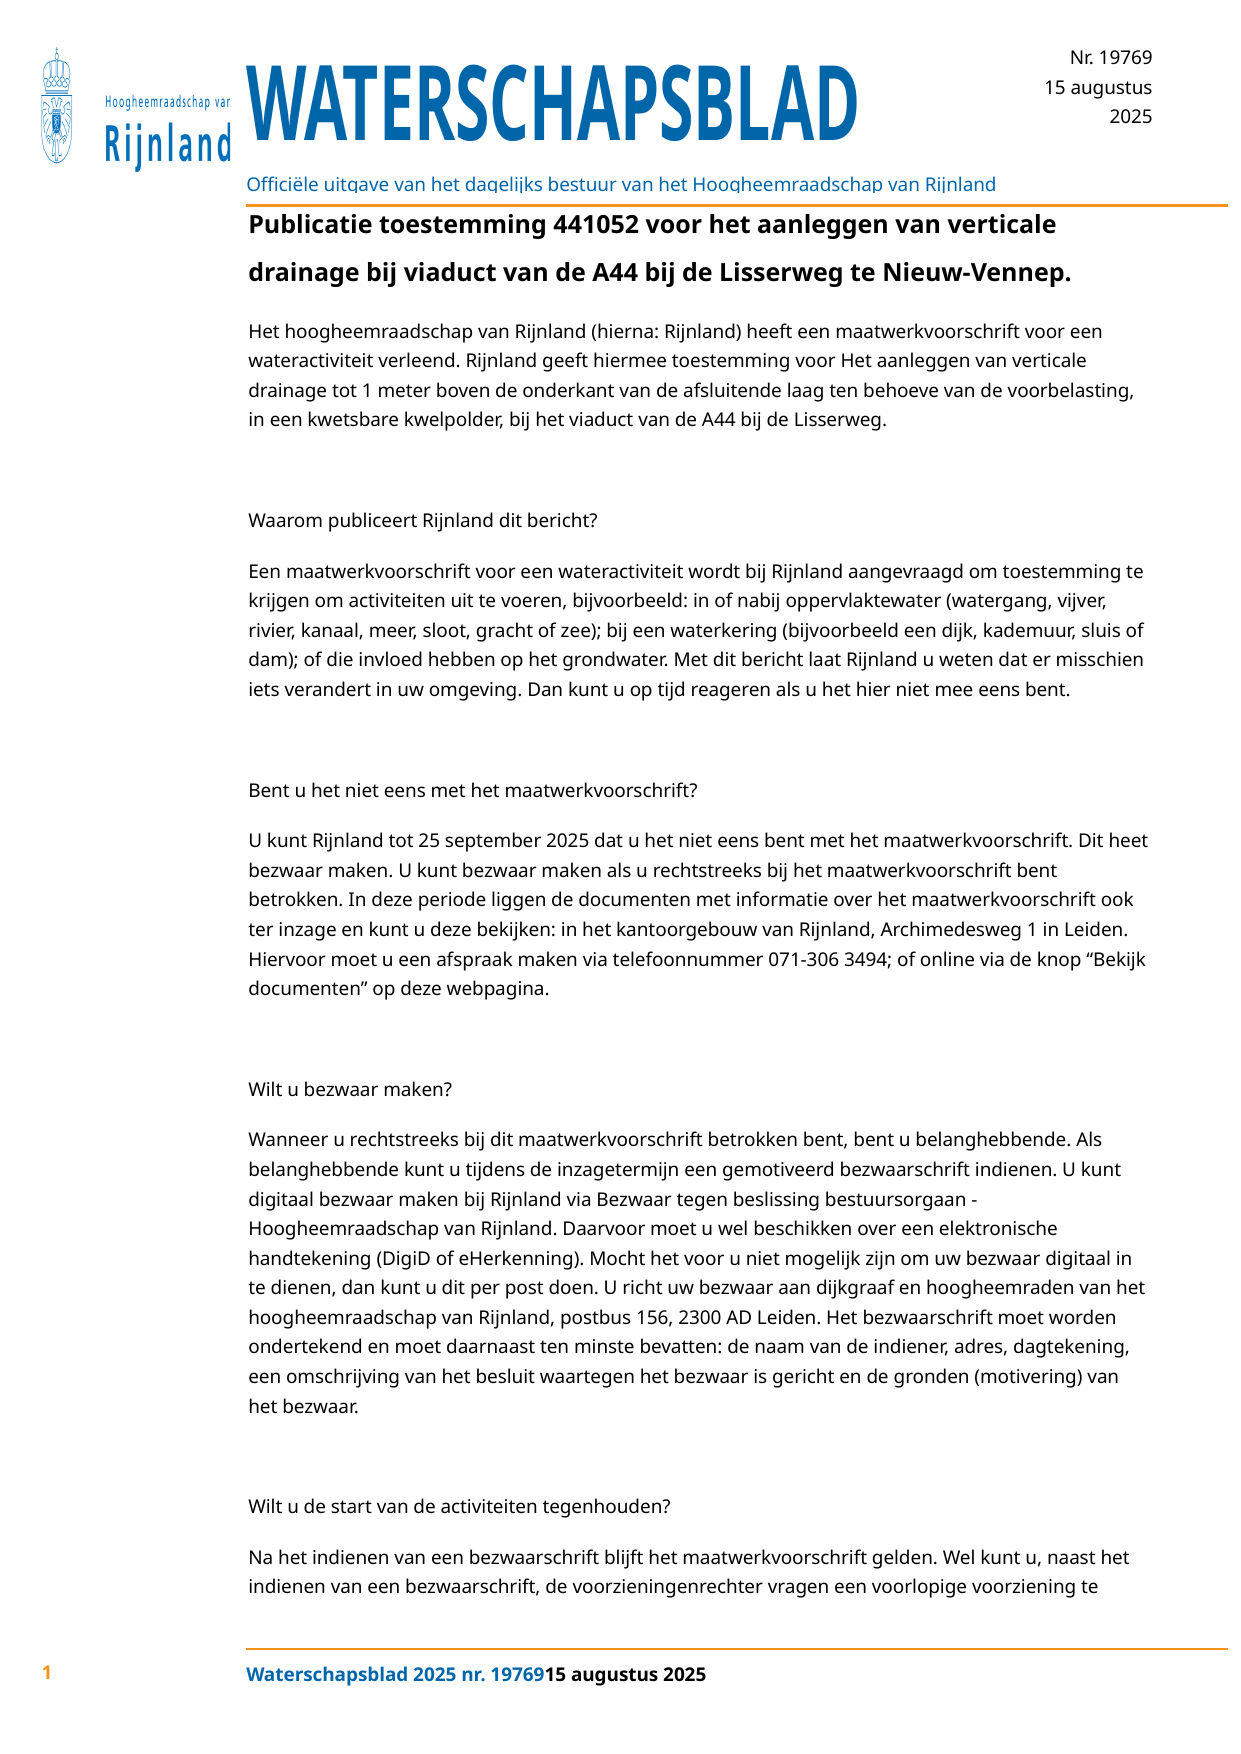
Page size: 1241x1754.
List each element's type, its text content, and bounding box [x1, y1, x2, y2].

text Een maatwerkvoorschrift voor een wateractiviteit wordt bij Rijnland aangevraagd om toestemming te krijgen om activiteiten uit te voeren, bijvoorbeeld: in of nabij oppervlaktewater (watergang, vijver, rivier, kanaal, meer, sloot, gracht of zee); bij een waterkering (bijvoorbeeld een dijk, kademuur, sluis of dam); of die invloed hebben op het grondwater. Met dit bericht laat Rijnland u weten dat er misschien iets verandert in uw omgeving. Dan kunt u op tijd reageren als u het hier niet mee eens bent. [248, 558, 1152, 702]
text Wilt u bezwaar maken? [248, 1076, 1152, 1102]
text Na het indienen van een bezwaarschrift blijft het maatwerkvoorschrift gelden. Wel kunt u, naast het indienen van een bezwaarschrift, de voorzieningenrechter vragen een voorlopige voorziening te [248, 1544, 1152, 1599]
text Wanneer u rechtstreeks bij dit maatwerkvoorschrift betrokken bent, bent u belanghebbende. Als belanghebbende kunt u tijdens de inzagetermijn een gemotiveerd bezwaarschrift indienen. U kunt digitaal bezwaar maken bij Rijnland via Bezwaar tegen beslissing bestuursorgaan - Hoogheemraadschap van Rijnland. Daarvoor moet u wel beschikken over een elektronische handtekening (DigiD of eHerkenning). Mocht het voor u niet mogelijk zijn om uw bezwaar digitaal in te dienen, dan kunt u dit per post doen. U richt uw bezwaar aan dijkgraaf en hoogheemraden van het hoogheemraadschap van Rijnland, postbus 156, 2300 AD Leiden. Het bezwaarschrift moet worden ondertekend en moet daarnaast ten minste bevatten: de naam van de indiener, adres, dagtekening, een omschrijving van het besluit waartegen het bezwaar is gericht en de gronden (motivering) van het bezwaar. [248, 1127, 1152, 1419]
text Publicatie toestemming 441052 voor het aanleggen van verticale drainage bij viaduct van de A44 bij de Lisserweg te Nieuw-Vennep. [248, 207, 1152, 288]
picture [41, 47, 231, 172]
text Bent u het niet eens met het maatwerkvoorschrift? [248, 777, 1152, 803]
text Wilt u de start van de activiteiten tegenhouden? [248, 1494, 1152, 1519]
text Waarom publiceert Rijnland dit bericht? [248, 507, 1152, 533]
text Het hoogheemraadschap van Rijnland (hierna: Rijnland) heeft een maatwerkvoorschrift voor een wateractiviteit verleend. Rijnland geeft hiermee toestemming voor Het aanleggen van verticale drainage tot 1 meter boven de onderkant van de afsluitende laag ten behoeve van de voorbelasting, in een kwetsbare kwelpolder, bij het viaduct van de A44 bij de Lisserweg. [248, 318, 1152, 432]
text U kunt Rijnland tot 25 september 2025 dat u het niet eens bent met het maatwerkvoorschrift. Dit heet bezwaar maken. U kunt bezwaar maken als u rechtstreeks bij het maatwerkvoorschrift bent betrokken. In deze periode liggen de documenten met informatie over het maatwerkvoorschrift ook ter inzage en kunt u deze bekijken: in het kantoorgebouw van Rijnland, Archimedesweg 1 in Leiden. Hiervoor moet u een afspraak maken via telefoonnummer 071-306 3494; of online via de knop “Bekijk documenten” op deze webpagina. [248, 827, 1152, 1001]
